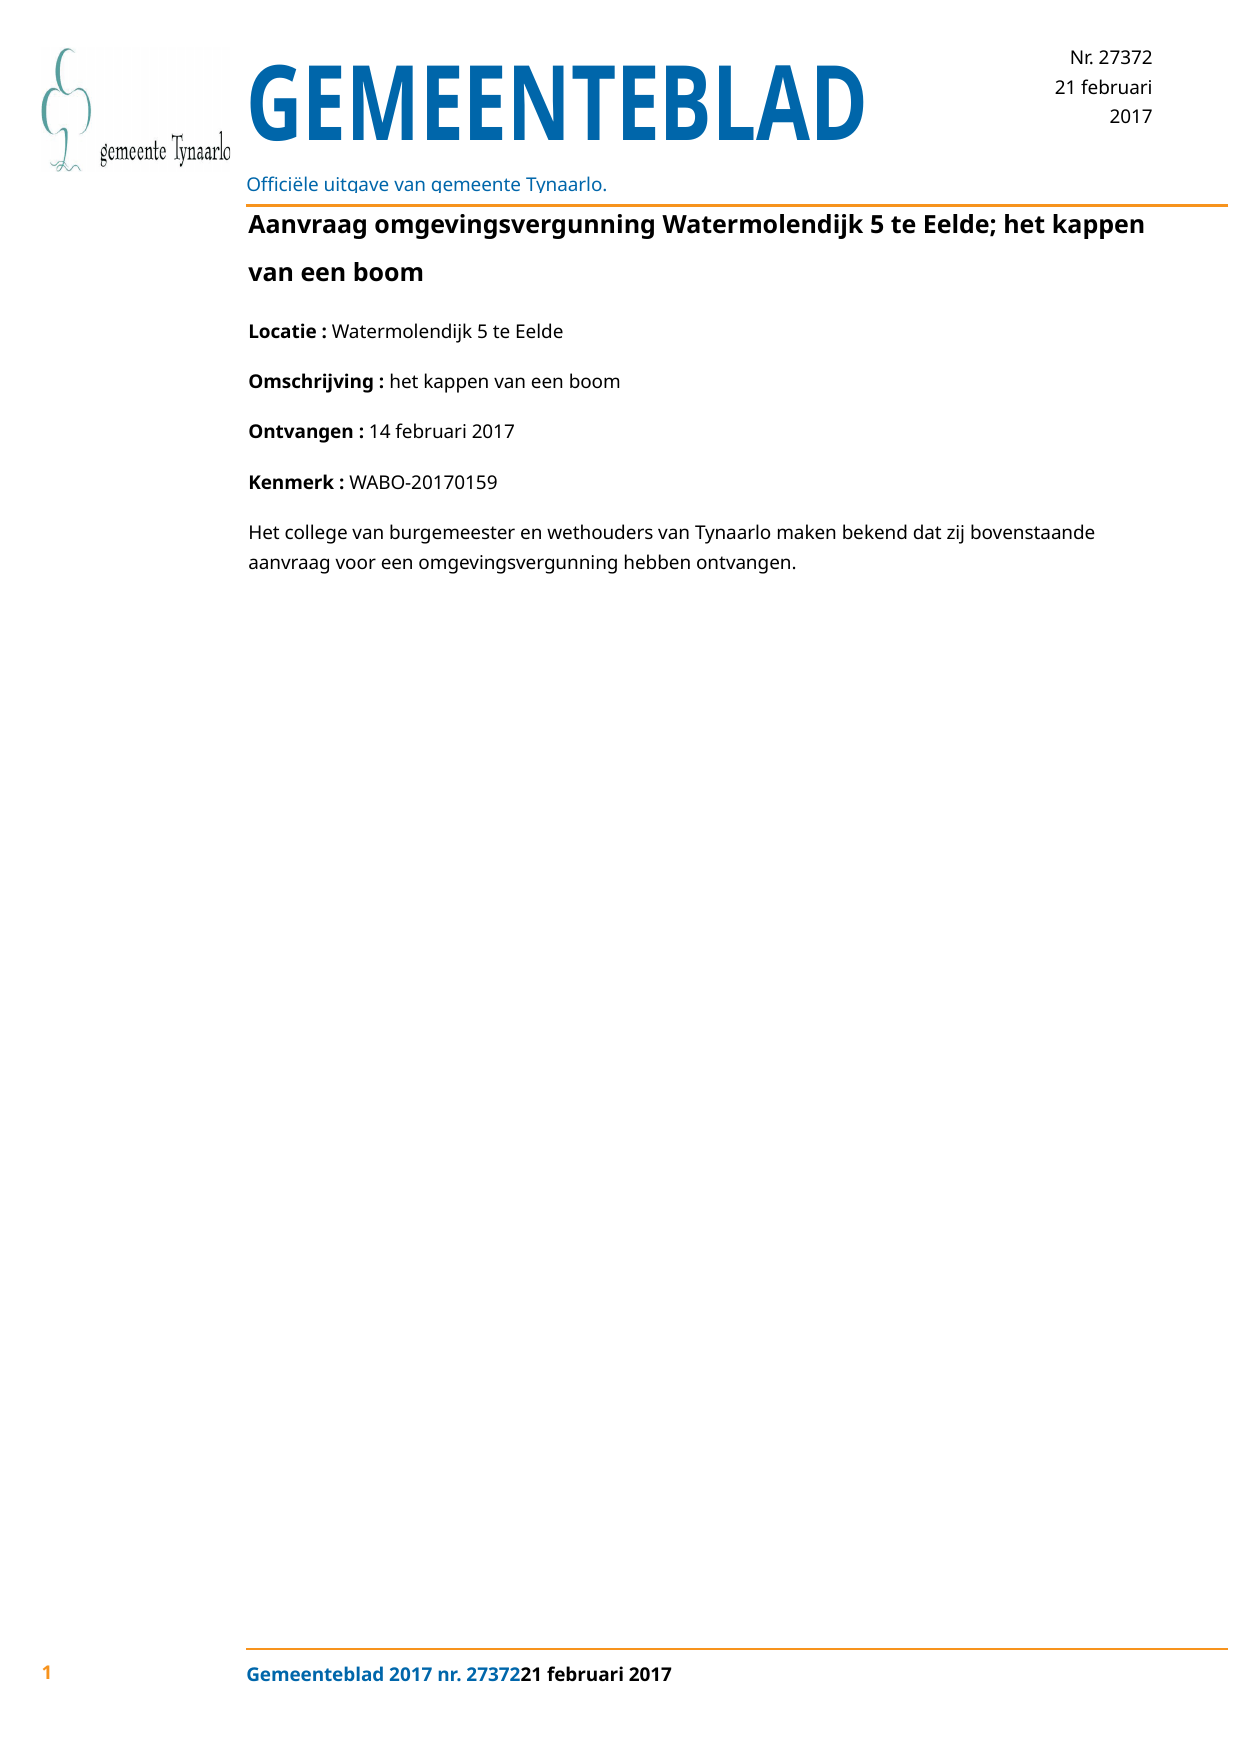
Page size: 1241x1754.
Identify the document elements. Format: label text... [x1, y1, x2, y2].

text Ontvangen : 14 februari 2017 [248, 419, 1152, 444]
text Het college van burgemeester en wethouders van Tynaarlo maken bekend dat zij bovenstaande aanvraag voor een omgevingsvergunning hebben ontvangen. [248, 519, 1152, 575]
text Locatie : Watermolendijk 5 te Eelde [248, 318, 1152, 344]
picture [41, 47, 231, 172]
text Aanvraag omgevingsvergunning Watermolendijk 5 te Eelde; het kappen van een boom [248, 207, 1152, 288]
text Omschrijving : het kappen van een boom [248, 368, 1152, 394]
text Kenmerk : WABO-20170159 [248, 469, 1152, 495]
